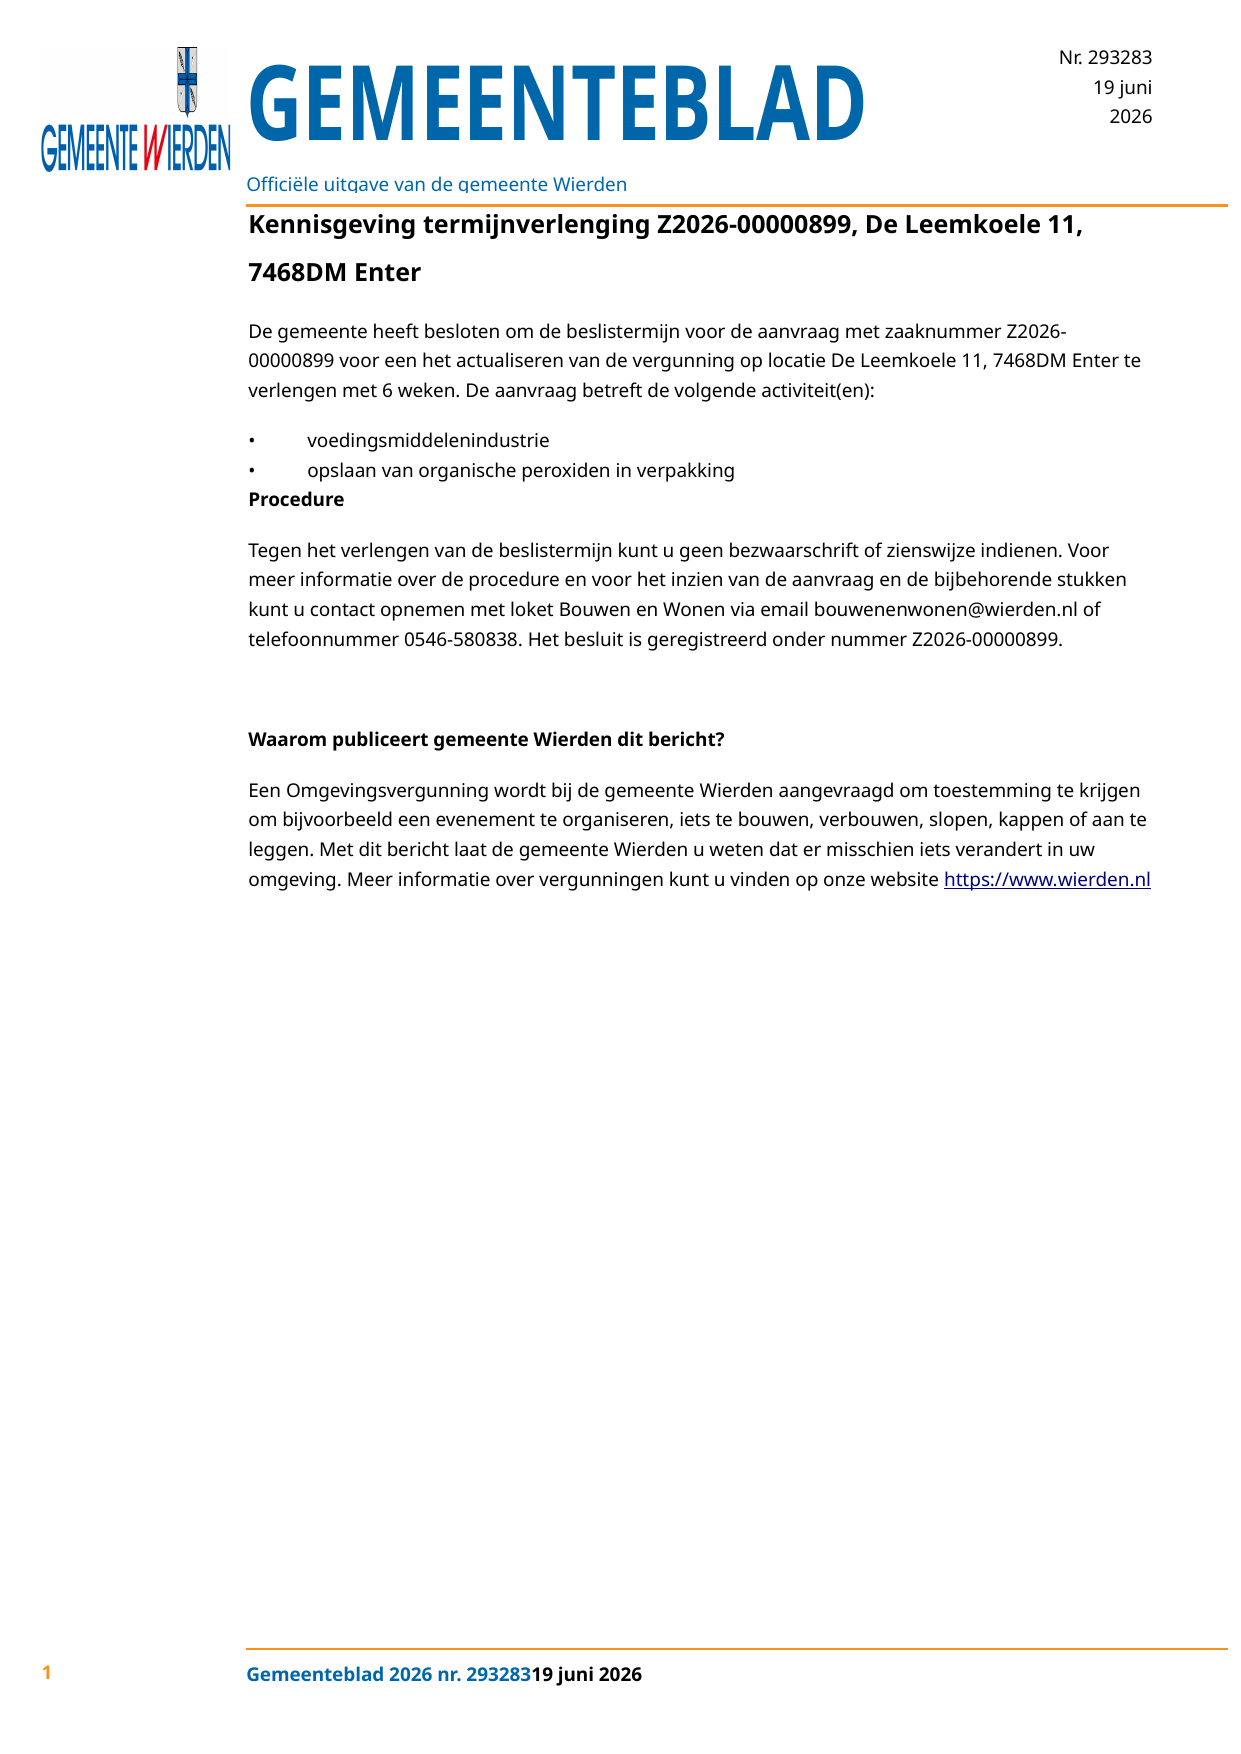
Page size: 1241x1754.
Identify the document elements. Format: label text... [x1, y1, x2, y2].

text Procedure [248, 487, 1152, 512]
text Kennisgeving termijnverlenging Z2026-00000899, De Leemkoele 11, 7468DM Enter [248, 207, 1152, 288]
text Een Omgevingsvergunning wordt bij de gemeente Wierden aangevraagd om toestemming te krijgen om bijvoorbeeld een evenement te organiseren, iets te bouwen, verbouwen, slopen, kappen of aan te leggen. Met dit bericht laat de gemeente Wierden u weten dat er misschien iets verandert in uw omgeving. Meer informatie over vergunningen kunt u vinden op onze website https://www.wierden.nl [248, 777, 1152, 892]
text De gemeente heeft besloten om de beslistermijn voor de aanvraag met zaaknummer Z2026-00000899 voor een het actualiseren van de vergunning op locatie De Leemkoele 11, 7468DM Enter te verlengen met 6 weken. De aanvraag betreft de volgende activiteit(en): [248, 318, 1152, 403]
text Tegen het verlengen van de beslistermijn kunt u geen bezwaarschrift of zienswijze indienen. Voor meer informatie over de procedure en voor het inzien van de aanvraag en de bijbehorende stukken kunt u contact opnemen met loket Bouwen en Wonen via email bouwenenwonen@wierden.nl of telefoonnummer 0546-580838. Het besluit is geregistreerd onder nummer Z2026-00000899. [248, 537, 1152, 652]
text Waarom publiceert gemeente Wierden dit bericht? [248, 727, 1152, 752]
picture [41, 47, 231, 172]
list voedingsmiddelenindustrie [248, 427, 1152, 453]
list opslaan van organische peroxiden in verpakking [248, 457, 1152, 483]
